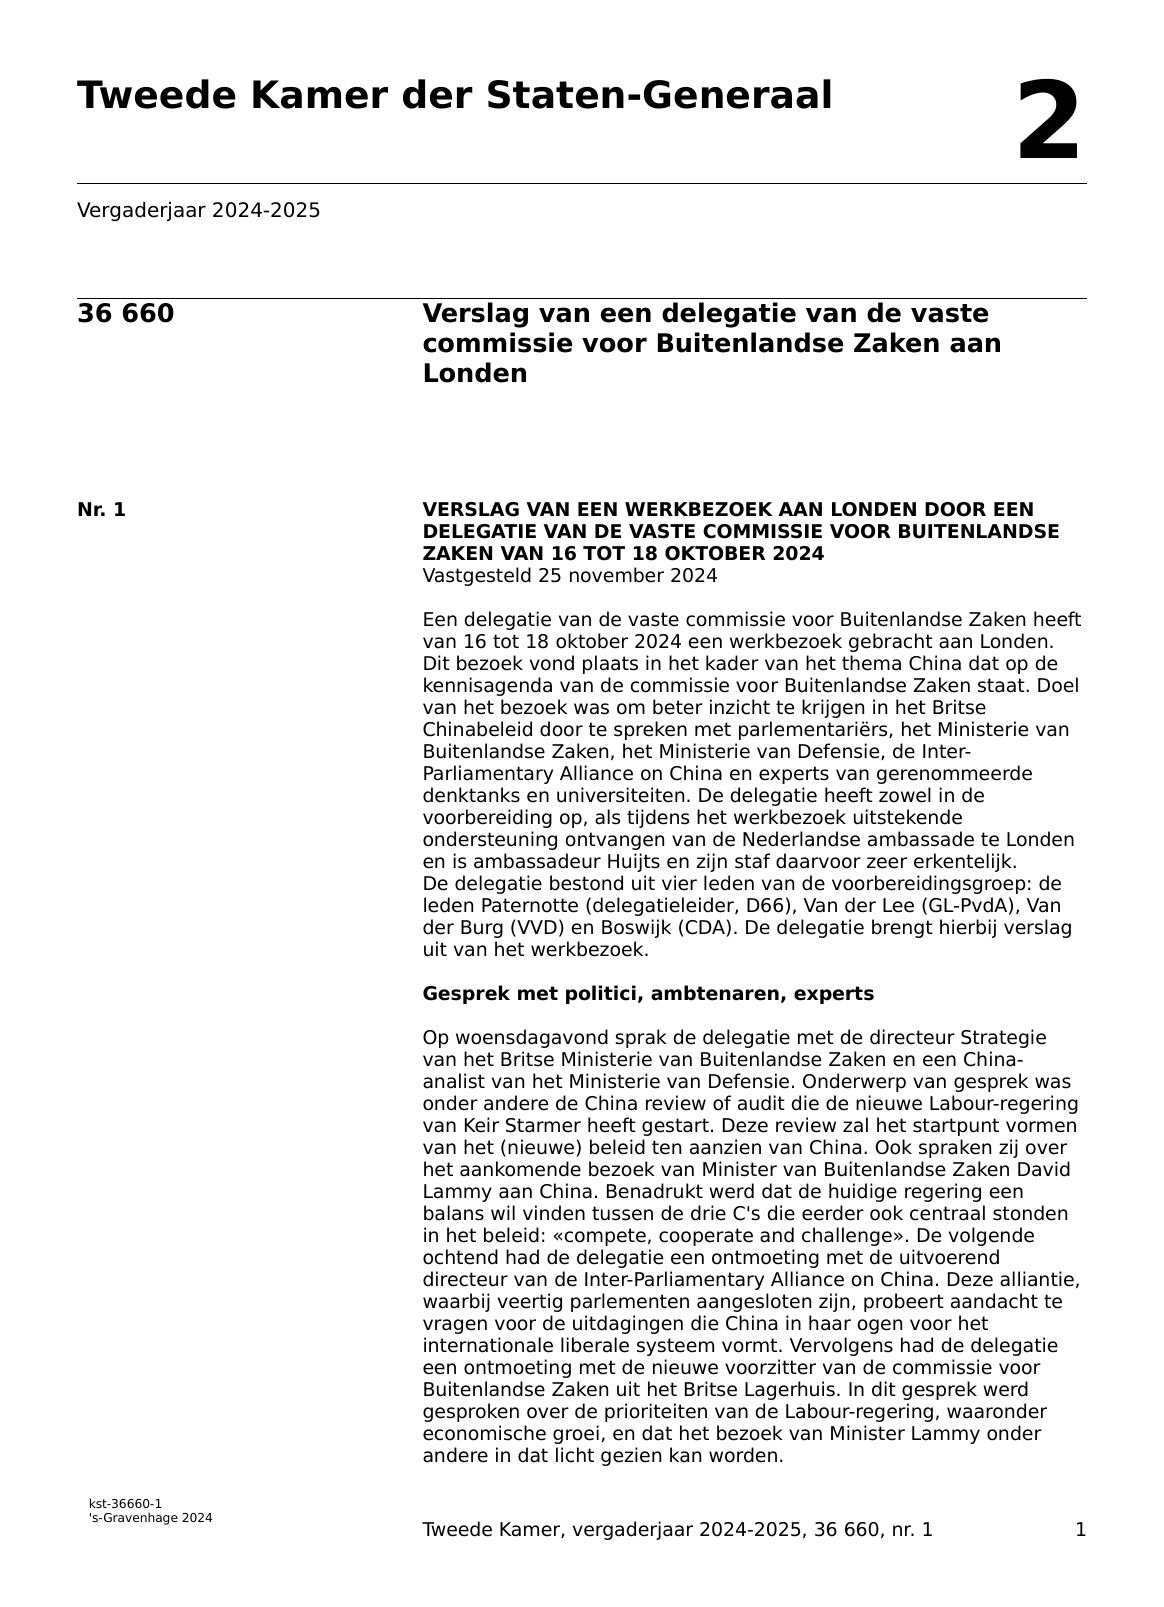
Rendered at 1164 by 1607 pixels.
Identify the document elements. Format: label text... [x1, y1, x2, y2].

table_header Tweede Kamer der Staten-Generaal [77, 59, 886, 183]
text Vastgesteld 25 november 2024 [422, 565, 1087, 587]
table_header 2 [886, 59, 1087, 183]
text Op woensdagavond sprak de delegatie met de directeur Strategie van het Britse Ministerie van Buitenlandse Zaken en een China-analist van het Ministerie van Defensie. Onderwerp van gesprek was onder andere de China review of audit die de nieuwe Labour-regering van Keir Starmer heeft gestart. Deze review zal het startpunt vormen van het (nieuwe) beleid ten aanzien van China. Ook spraken zij over het aankomende bezoek van Minister van Buitenlandse Zaken David Lammy aan China. Benadrukt werd dat de huidige regering een balans wil vinden tussen de drie C's die eerder ook centraal stonden in het beleid: «compete, cooperate and challenge». De volgende ochtend had de delegatie een ontmoeting met de uitvoerend directeur van de Inter-Parliamentary Alliance on China. Deze alliantie, waarbij veertig parlementen aangesloten zijn, probeert aandacht te vragen voor de uitdagingen die China in haar ogen voor het internationale liberale systeem vormt. Vervolgens had de delegatie een ontmoeting met de nieuwe voorzitter van de commissie voor Buitenlandse Zaken uit het Britse Lagerhuis. In dit gesprek werd gesproken over de prioriteiten van de Labour-regering, waaronder economische groei, en dat het bezoek van Minister Lammy onder andere in dat licht gezien kan worden. [422, 1027, 1087, 1467]
subtitle 36 660 Verslag van een delegatie van de vaste commissie voor Buitenlandse Zaken aan Londen [77, 299, 1087, 388]
text kst-36660-1 [88, 1497, 323, 1511]
table_cell Vergaderjaar 2024-2025 [77, 184, 1087, 298]
text 's-Gravenhage 2024 [88, 1511, 323, 1525]
subtitle Gesprek met politici, ambtenaren, experts [422, 983, 1087, 1005]
subtitle Nr. 1 VERSLAG VAN EEN WERKBEZOEK AAN LONDEN DOOR EEN DELEGATIE VAN DE VASTE COMMISSIE VOOR BUITENLANDSE ZAKEN VAN 16 TOT 18 OKTOBER 2024 [77, 499, 1087, 565]
text Een delegatie van de vaste commissie voor Buitenlandse Zaken heeft van 16 tot 18 oktober 2024 een werkbezoek gebracht aan Londen. Dit bezoek vond plaats in het kader van het thema China dat op de kennisagenda van de commissie voor Buitenlandse Zaken staat. Doel van het bezoek was om beter inzicht te krijgen in het Britse Chinabeleid door te spreken met parlementariërs, het Ministerie van Buitenlandse Zaken, het Ministerie van Defensie, de Inter-Parliamentary Alliance on China en experts van gerenommeerde denktanks en universiteiten. De delegatie heeft zowel in de voorbereiding op, als tijdens het werkbezoek uitstekende ondersteuning ontvangen van de Nederlandse ambassade te Londen en is ambassadeur Huijts en zijn staf daarvoor zeer erkentelijk. [422, 609, 1087, 873]
text De delegatie bestond uit vier leden van de voorbereidingsgroep: de leden Paternotte (delegatieleider, D66), Van der Lee (GL-PvdA), Van der Burg (VVD) en Boswijk (CDA). De delegatie brengt hierbij verslag uit van het werkbezoek. [422, 873, 1087, 961]
